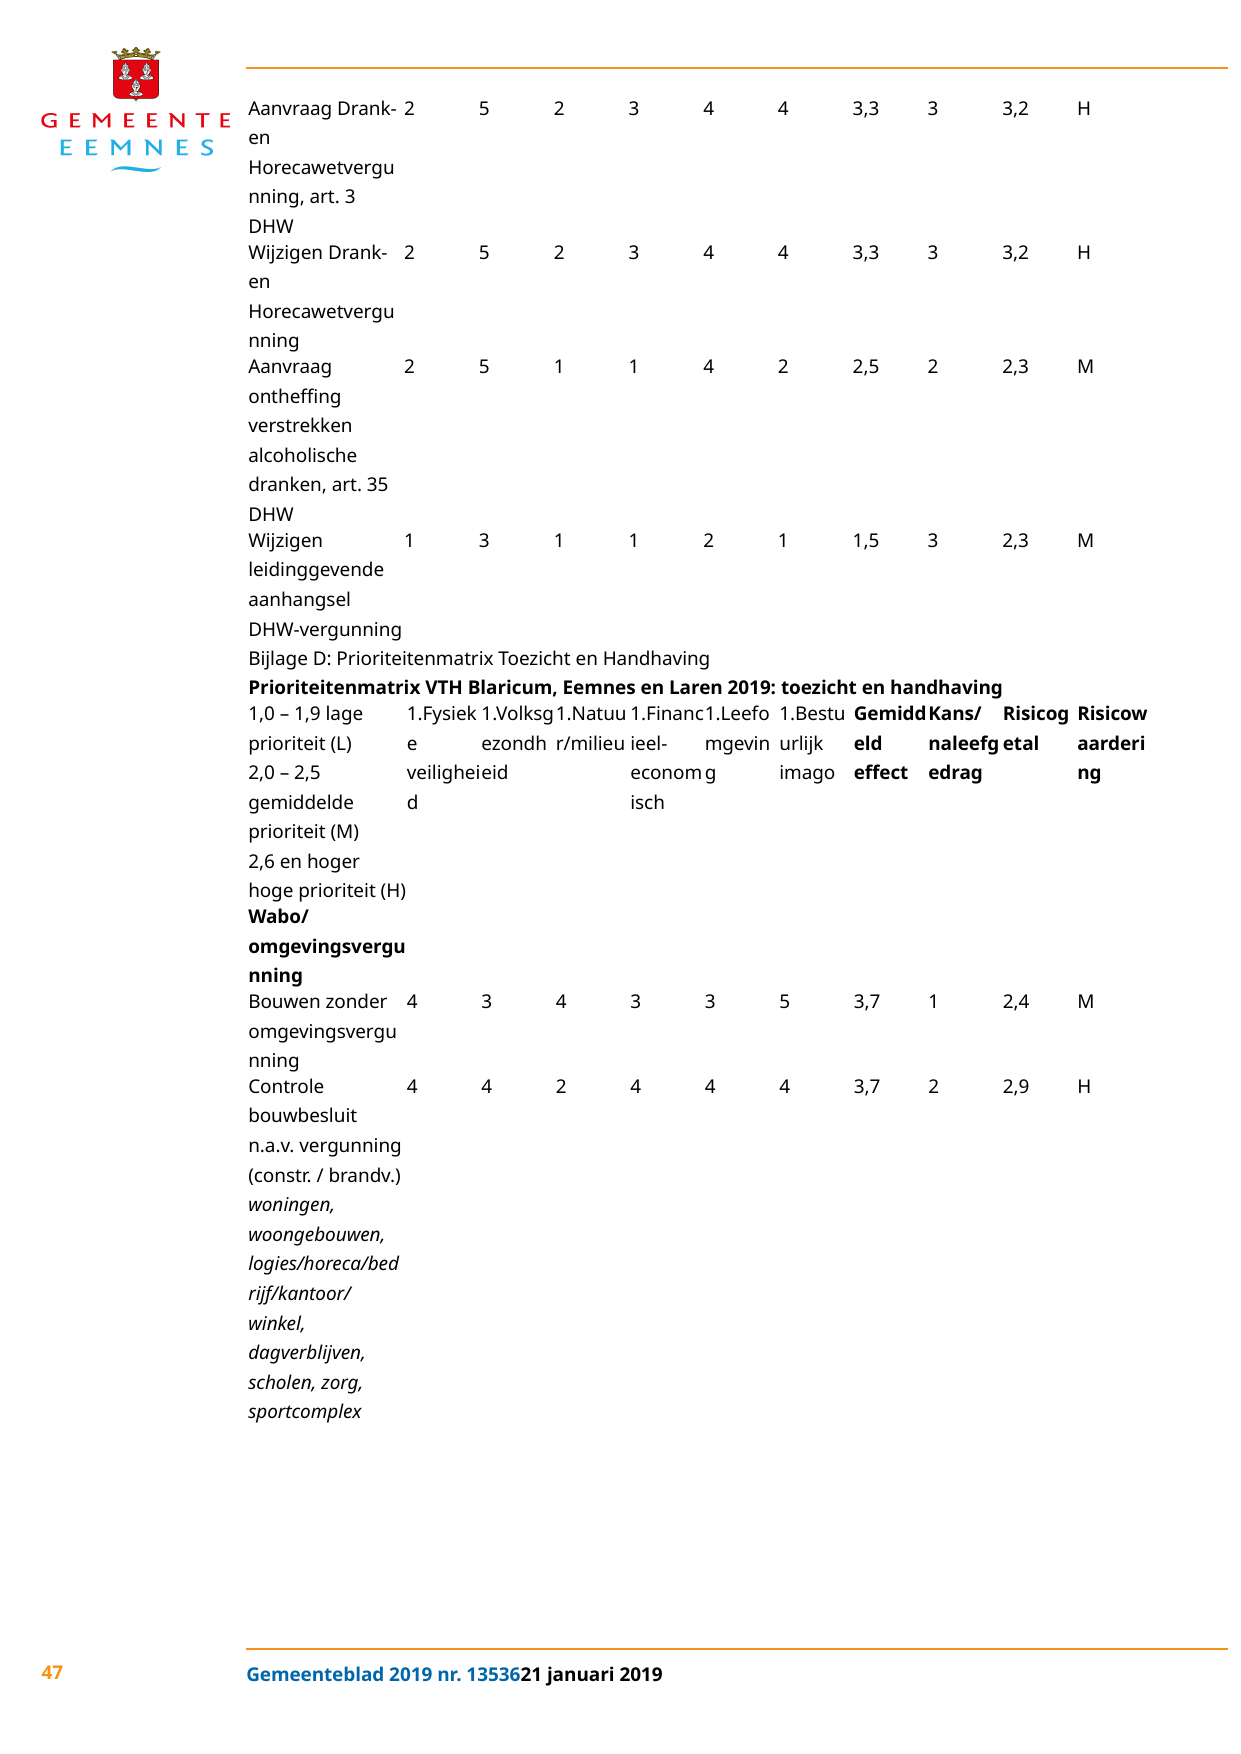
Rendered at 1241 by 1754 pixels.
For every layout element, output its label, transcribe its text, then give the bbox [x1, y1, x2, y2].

table_cell H [1077, 95, 1152, 239]
table_cell Risicowaardering [1077, 700, 1152, 903]
table_cell 1.Volksgezondheid [481, 700, 556, 903]
table_cell 4 [481, 1073, 556, 1424]
table_cell 1 [404, 527, 479, 641]
table_cell 2 [554, 239, 628, 353]
table_cell 1.Financieel-economisch [630, 700, 704, 903]
table_cell 3 [481, 988, 556, 1073]
table_cell Wijzigen Drank- en Horecawetvergunning [248, 239, 404, 353]
table_cell [556, 903, 630, 988]
table_cell 3,7 [854, 988, 928, 1073]
table_cell Wabo/omgevingsvergunning [248, 903, 407, 988]
table_cell 4 [703, 239, 778, 353]
table_cell Bouwen zonder omgevingsvergunning [248, 988, 407, 1073]
table_cell 5 [479, 95, 553, 239]
table_cell 1.Natuur/milieu [556, 700, 630, 903]
table_cell 4 [779, 1073, 853, 1424]
table_cell 4 [705, 1073, 779, 1424]
table_cell 3 [630, 988, 704, 1073]
table_cell 1 [554, 527, 628, 641]
table_cell 5 [479, 353, 553, 527]
table_cell 1.Bestuurlijk imago [779, 700, 853, 903]
table_cell 4 [703, 95, 778, 239]
table_cell 3 [628, 95, 703, 239]
table_cell 3,2 [1002, 95, 1077, 239]
table_cell 2 [703, 527, 778, 641]
picture [41, 47, 231, 172]
table_cell 2 [404, 353, 479, 527]
table_cell 1.Fysieke veiligheid [407, 700, 481, 903]
table_cell [481, 903, 556, 988]
table_cell 4 [407, 1073, 481, 1424]
table_cell 3 [927, 95, 1002, 239]
table_cell 4 [407, 988, 481, 1073]
table_cell 2 [928, 1073, 1003, 1424]
table_cell H [1077, 1073, 1152, 1424]
table_cell 1 [554, 353, 628, 527]
table_cell 3,7 [854, 1073, 928, 1424]
text Bijlage D: Prioriteitenmatrix Toezicht en Handhaving [248, 645, 1152, 670]
table_cell 1 [778, 527, 852, 641]
table_cell 1 [928, 988, 1003, 1073]
table_cell 4 [630, 1073, 704, 1424]
table_cell 2,5 [853, 353, 927, 527]
table_cell 1 [628, 527, 703, 641]
table_cell 2,4 [1003, 988, 1077, 1073]
table_cell 1 [628, 353, 703, 527]
table_cell Kans/naleefgedrag [928, 700, 1003, 903]
table_cell 3 [927, 239, 1002, 353]
table_cell 3 [479, 527, 553, 641]
table_cell [705, 903, 779, 988]
table_cell 5 [479, 239, 553, 353]
table_cell 2,3 [1002, 353, 1077, 527]
table_cell Aanvraag Drank- en Horecawetvergunning, art. 3 DHW [248, 95, 404, 239]
table_cell Aanvraag ontheffing verstrekken alcoholische dranken, art. 35 DHW [248, 353, 404, 527]
table_cell 3,3 [853, 239, 927, 353]
table_cell 4 [703, 353, 778, 527]
table_cell 3,3 [853, 95, 927, 239]
table_cell 2 [404, 95, 479, 239]
table_cell 2 [927, 353, 1002, 527]
table_cell [407, 903, 481, 988]
table_cell 2 [404, 239, 479, 353]
table_cell M [1077, 353, 1152, 527]
table_cell 3 [705, 988, 779, 1073]
table_cell 4 [778, 95, 852, 239]
table_cell [630, 903, 704, 988]
table_cell 2 [554, 95, 628, 239]
table_cell 1,0 – 1,9 lage prioriteit (L) 2,0 – 2,5 gemiddelde prioriteit (M) 2,6 en hoger hoge prioriteit (H) [248, 700, 407, 903]
table_cell 3,2 [1002, 239, 1077, 353]
table_cell 2 [778, 353, 852, 527]
table_cell Gemiddeld effect [854, 700, 928, 903]
table_cell 2,3 [1002, 527, 1077, 641]
table_cell [779, 903, 853, 988]
table_cell [1077, 903, 1152, 988]
table_cell 3 [628, 239, 703, 353]
table_cell [928, 903, 1003, 988]
table_cell [854, 903, 928, 988]
table_header Prioriteitenmatrix VTH Blaricum, Eemnes en Laren 2019: toezicht en handhaving [248, 674, 1152, 700]
table_cell 4 [778, 239, 852, 353]
table_cell 2,9 [1003, 1073, 1077, 1424]
table_cell [1003, 903, 1077, 988]
table_cell Risicogetal [1003, 700, 1077, 903]
table_cell M [1077, 988, 1152, 1073]
table_cell 5 [779, 988, 853, 1073]
table_cell 4 [556, 988, 630, 1073]
table_cell M [1077, 527, 1152, 641]
table_cell H [1077, 239, 1152, 353]
table_cell 3 [927, 527, 1002, 641]
table_cell 1.Leefomgeving [705, 700, 779, 903]
table_cell 1,5 [853, 527, 927, 641]
table_cell Wijzigen leidinggevende aanhangsel DHW-vergunning [248, 527, 404, 641]
table_cell Controle bouwbesluit n.a.v. vergunning (constr. / brandv.) woningen, woongebouwen, logies/horeca/bedrijf/kantoor/ winkel, dagverblijven, scholen, zorg, sportcomplex [248, 1073, 407, 1424]
table_cell 2 [556, 1073, 630, 1424]
